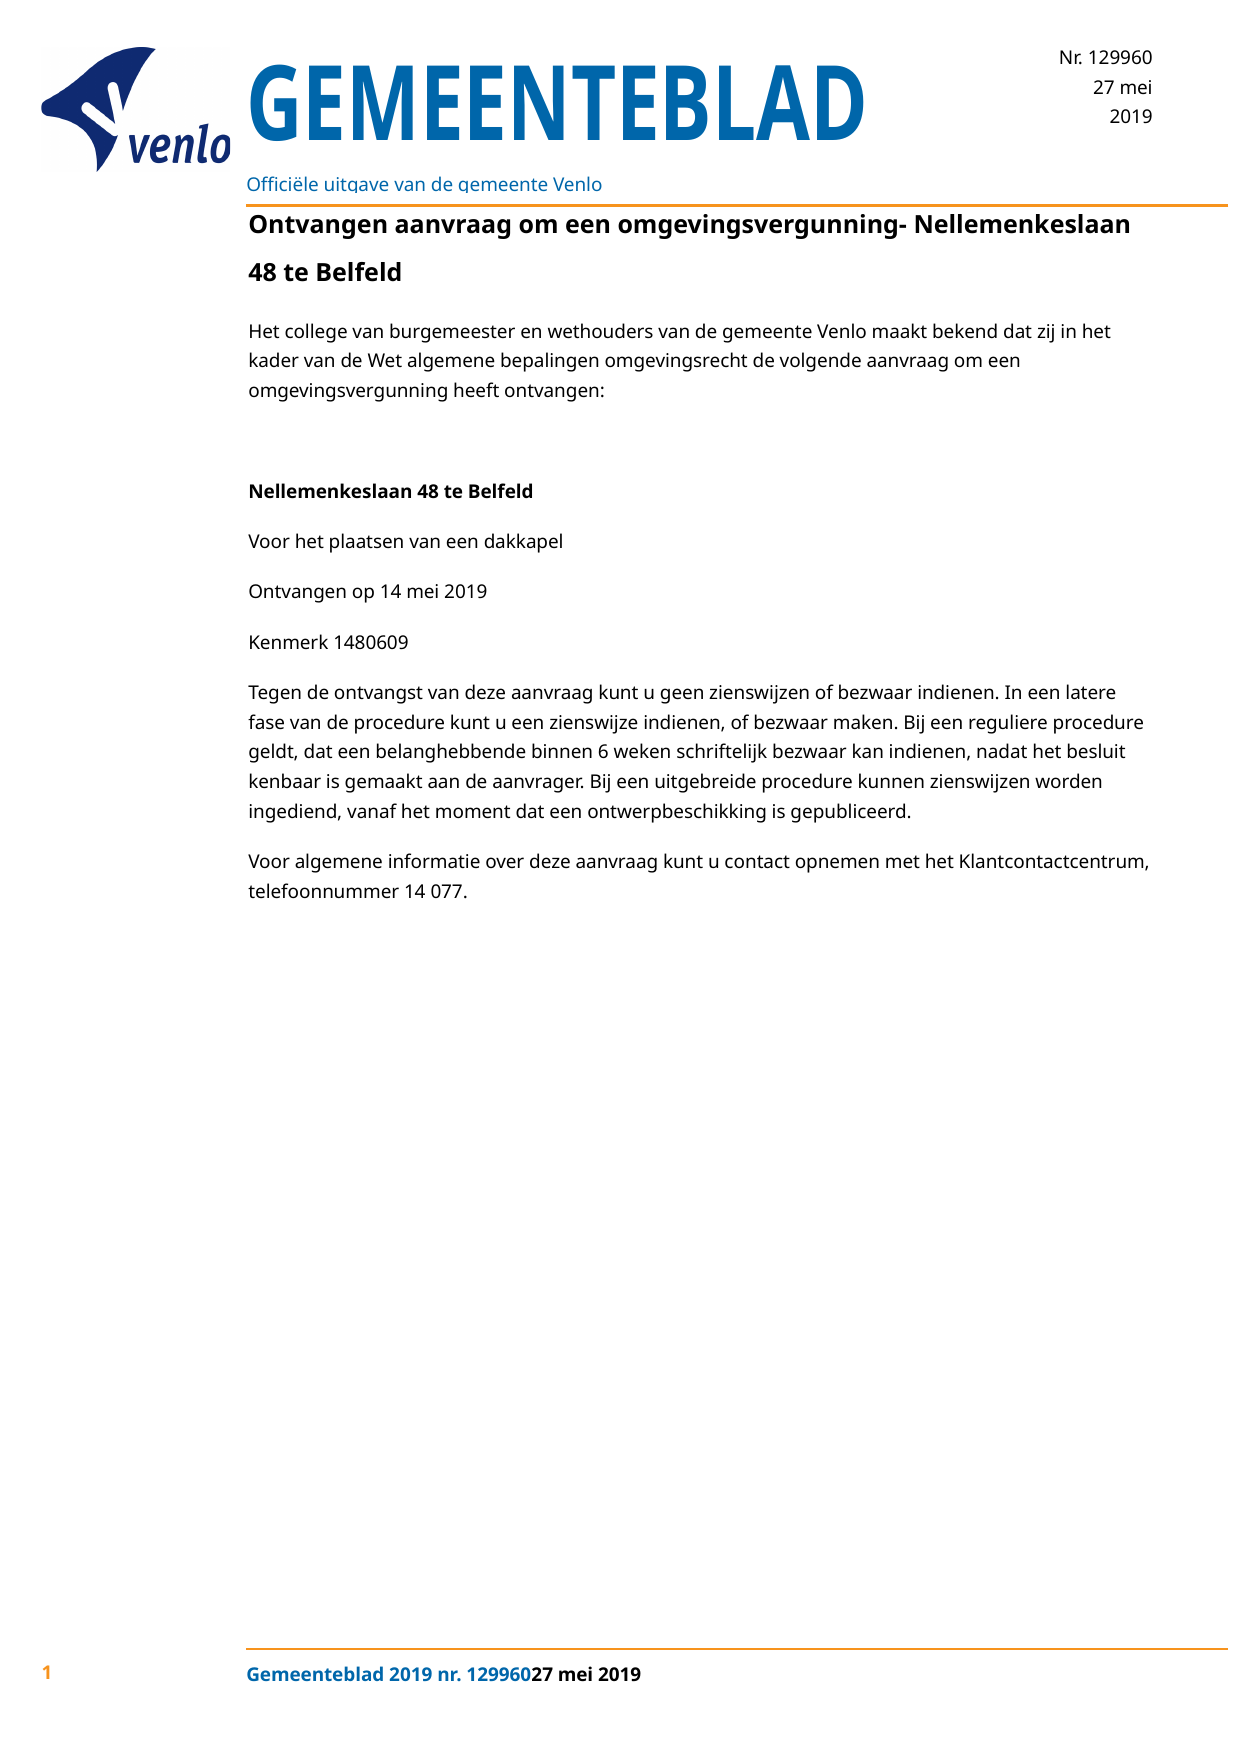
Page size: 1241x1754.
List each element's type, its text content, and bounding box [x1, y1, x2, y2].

text Het college van burgemeester en wethouders van de gemeente Venlo maakt bekend dat zij in het kader van de Wet algemene bepalingen omgevingsrecht de volgende aanvraag om een omgevingsvergunning heeft ontvangen: [248, 318, 1152, 403]
text Ontvangen op 14 mei 2019 [248, 579, 1152, 604]
text Nellemenkeslaan 48 te Belfeld [248, 478, 1152, 504]
picture [41, 47, 231, 172]
text Ontvangen aanvraag om een omgevingsvergunning- Nellemenkeslaan 48 te Belfeld [248, 207, 1152, 288]
text Kenmerk 1480609 [248, 629, 1152, 655]
text Tegen de ontvangst van deze aanvraag kunt u geen zienswijzen of bezwaar indienen. In een latere fase van de procedure kunt u een zienswijze indienen, of bezwaar maken. Bij een reguliere procedure geldt, dat een belanghebbende binnen 6 weken schriftelijk bezwaar kan indienen, nadat het besluit kenbaar is gemaakt aan de aanvrager. Bij een uitgebreide procedure kunnen zienswijzen worden ingediend, vanaf het moment dat een ontwerpbeschikking is gepubliceerd. [248, 679, 1152, 824]
text Voor algemene informatie over deze aanvraag kunt u contact opnemen met het Klantcontactcentrum, telefoonnummer 14 077. [248, 848, 1152, 904]
text Voor het plaatsen van een dakkapel [248, 528, 1152, 554]
